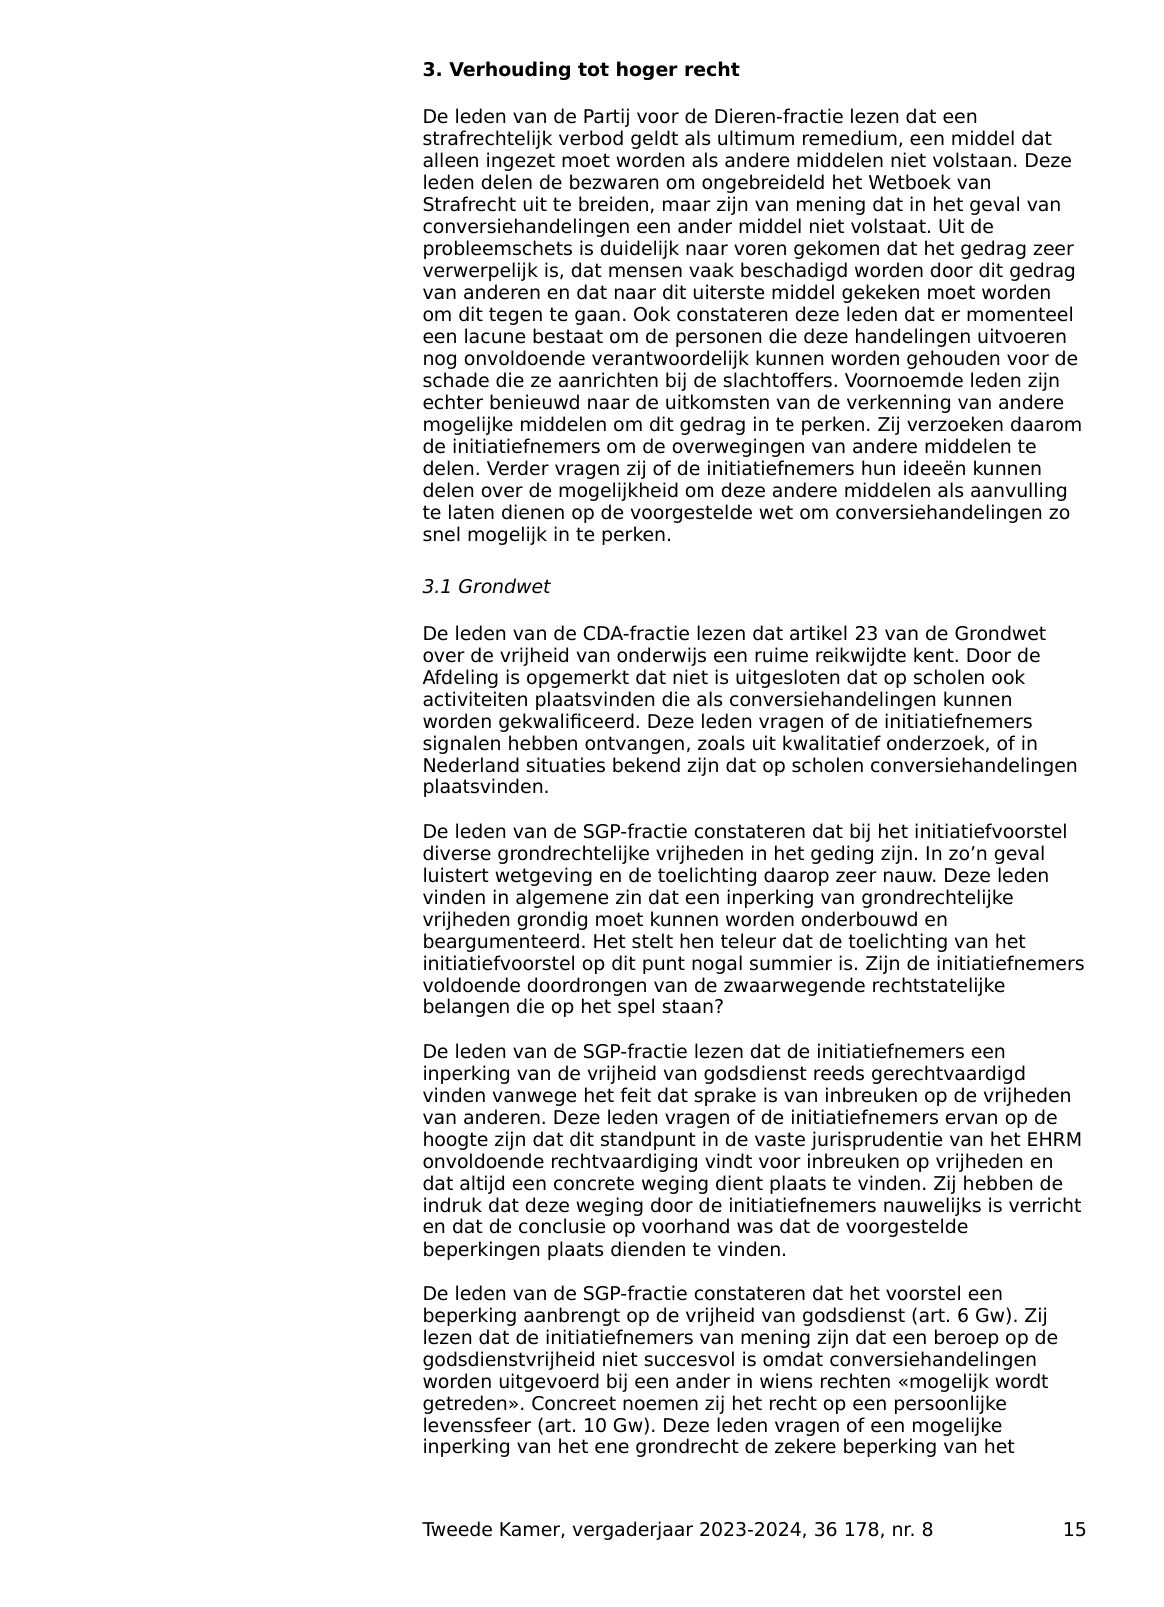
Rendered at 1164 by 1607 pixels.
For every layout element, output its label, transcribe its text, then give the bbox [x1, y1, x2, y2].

text De leden van de SGP-fractie lezen dat de initiatiefnemers een inperking van de vrijheid van godsdienst reeds gerechtvaardigd vinden vanwege het feit dat sprake is van inbreuken op de vrijheden van anderen. Deze leden vragen of de initiatiefnemers ervan op de hoogte zijn dat dit standpunt in de vaste jurisprudentie van het EHRM onvoldoende rechtvaardiging vindt voor inbreuken op vrijheden en dat altijd een concrete weging dient plaats te vinden. Zij hebben de indruk dat deze weging door de initiatiefnemers nauwelijks is verricht en dat de conclusie op voorhand was dat de voorgestelde beperkingen plaats dienden te vinden. [422, 1041, 1087, 1260]
subtitle 3.1 Grondwet [422, 576, 1087, 598]
text De leden van de SGP-fractie constateren dat bij het initiatiefvoorstel diverse grondrechtelijke vrijheden in het geding zijn. In zo’n geval luistert wetgeving en de toelichting daarop zeer nauw. Deze leden vinden in algemene zin dat een inperking van grondrechtelijke vrijheden grondig moet kunnen worden onderbouwd en beargumenteerd. Het stelt hen teleur dat de toelichting van het initiatiefvoorstel op dit punt nogal summier is. Zijn de initiatiefnemers voldoende doordrongen van de zwaarwegende rechtstatelijke belangen die op het spel staan? [422, 821, 1087, 1018]
subtitle 3. Verhouding tot hoger recht [422, 59, 1087, 81]
text De leden van de CDA-fractie lezen dat artikel 23 van de Grondwet over de vrijheid van onderwijs een ruime reikwijdte kent. Door de Afdeling is opgemerkt dat niet is uitgesloten dat op scholen ook activiteiten plaatsvinden die als conversiehandelingen kunnen worden gekwalificeerd. Deze leden vragen of de initiatiefnemers signalen hebben ontvangen, zoals uit kwalitatief onderzoek, of in Nederland situaties bekend zijn dat op scholen conversiehandelingen plaatsvinden. [422, 623, 1087, 798]
text De leden van de SGP-fractie constateren dat het voorstel een beperking aanbrengt op de vrijheid van godsdienst (art. 6 Gw). Zij lezen dat de initiatiefnemers van mening zijn dat een beroep op de godsdienstvrijheid niet succesvol is omdat conversiehandelingen worden uitgevoerd bij een ander in wiens rechten «mogelijk wordt getreden». Concreet noemen zij het recht op een persoonlijke levenssfeer (art. 10 Gw). Deze leden vragen of een mogelijke inperking van het ene grondrecht de zekere beperking van het [422, 1283, 1087, 1458]
text De leden van de Partij voor de Dieren-fractie lezen dat een strafrechtelijk verbod geldt als ultimum remedium, een middel dat alleen ingezet moet worden als andere middelen niet volstaan. Deze leden delen de bezwaren om ongebreideld het Wetboek van Strafrecht uit te breiden, maar zijn van mening dat in het geval van conversiehandelingen een ander middel niet volstaat. Uit de probleemschets is duidelijk naar voren gekomen dat het gedrag zeer verwerpelijk is, dat mensen vaak beschadigd worden door dit gedrag van anderen en dat naar dit uiterste middel gekeken moet worden om dit tegen te gaan. Ook constateren deze leden dat er momenteel een lacune bestaat om de personen die deze handelingen uitvoeren nog onvoldoende verantwoordelijk kunnen worden gehouden voor de schade die ze aanrichten bij de slachtoffers. Voornoemde leden zijn echter benieuwd naar de uitkomsten van de verkenning van andere mogelijke middelen om dit gedrag in te perken. Zij verzoeken daarom de initiatiefnemers om de overwegingen van andere middelen te delen. Verder vragen zij of de initiatiefnemers hun ideeën kunnen delen over de mogelijkheid om deze andere middelen als aanvulling te laten dienen op de voorgestelde wet om conversiehandelingen zo snel mogelijk in te perken. [422, 106, 1087, 546]
